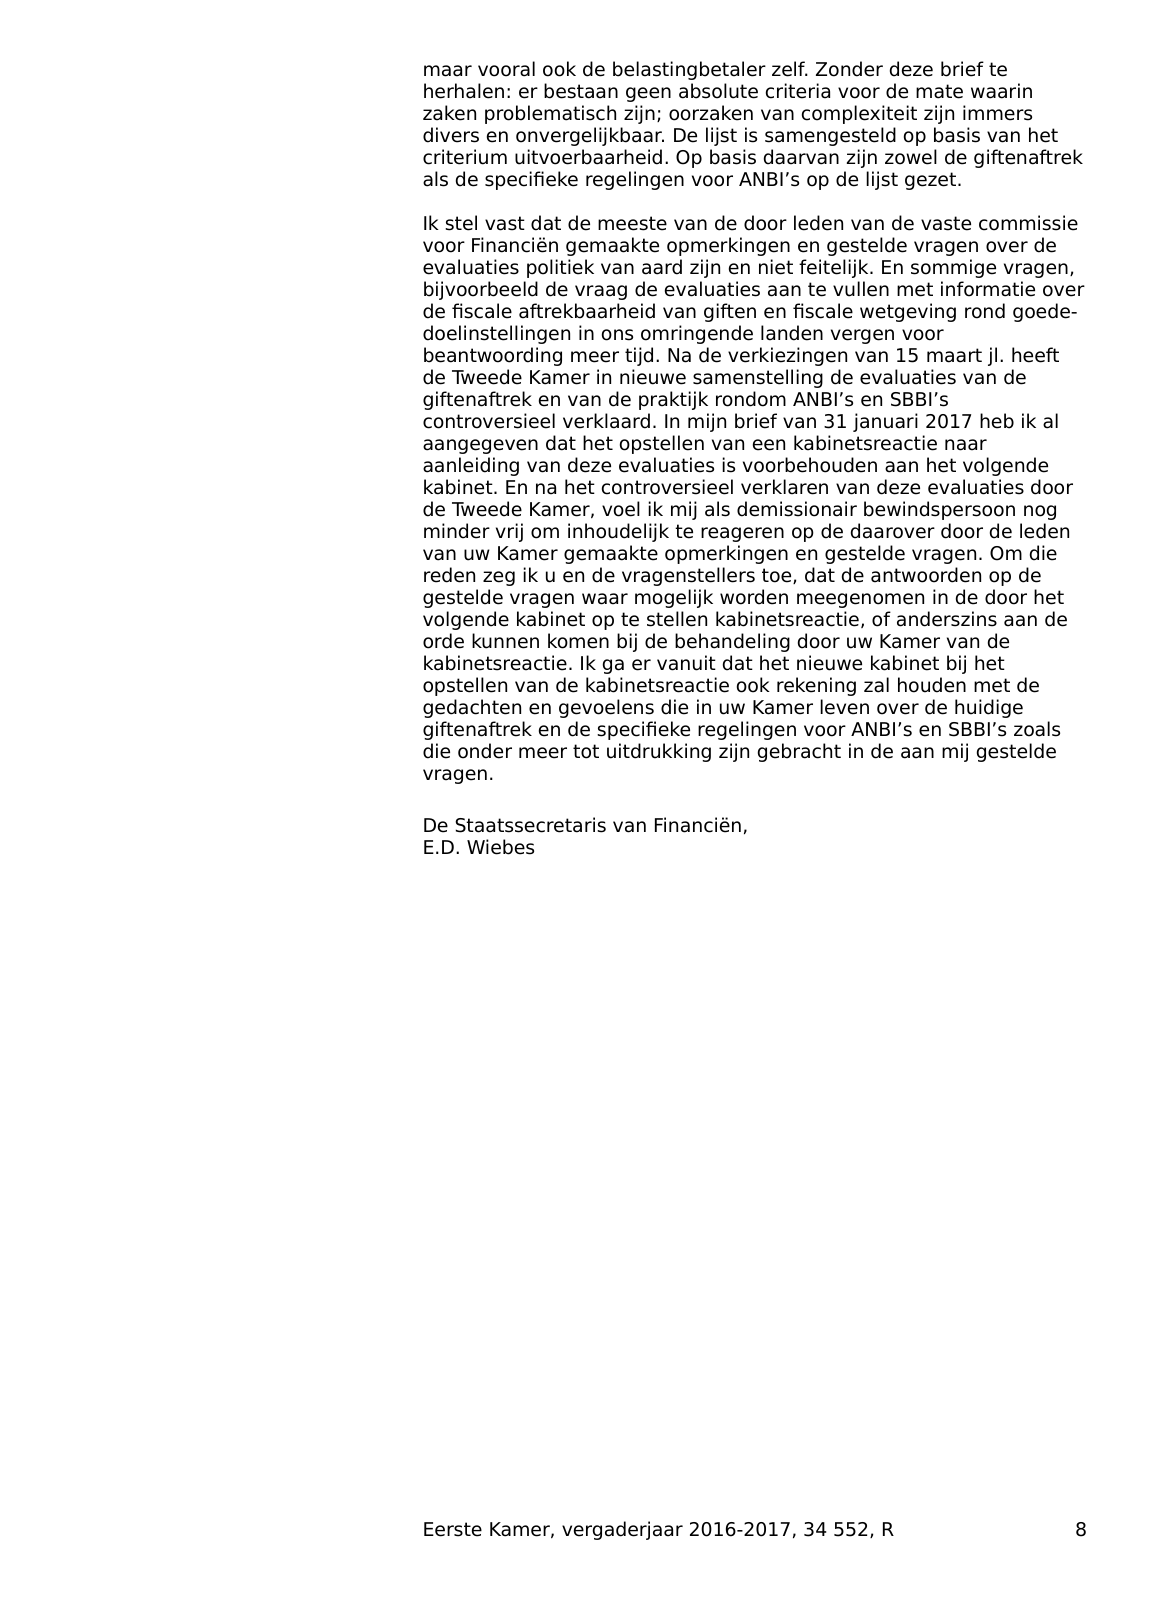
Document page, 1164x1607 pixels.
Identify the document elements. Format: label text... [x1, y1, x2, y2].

text De Staatssecretaris van Financiën, E.D. Wiebes [422, 814, 1087, 858]
text maar vooral ook de belastingbetaler zelf. Zonder deze brief te herhalen: er bestaan geen absolute criteria voor de mate waarin zaken problematisch zijn; oorzaken van complexiteit zijn immers divers en onvergelijkbaar. De lijst is samengesteld op basis van het criterium uitvoerbaarheid. Op basis daarvan zijn zowel de giftenaftrek als de specifieke regelingen voor ANBI’s op de lijst gezet. [422, 59, 1087, 191]
text Ik stel vast dat de meeste van de door leden van de vaste commissie voor Financiën gemaakte opmerkingen en gestelde vragen over de evaluaties politiek van aard zijn en niet feitelijk. En sommige vragen, bijvoorbeeld de vraag de evaluaties aan te vullen met informatie over de fiscale aftrekbaarheid van giften en fiscale wetgeving rond goede-doelinstellingen in ons omringende landen vergen voor beantwoording meer tijd. Na de verkiezingen van 15 maart jl. heeft de Tweede Kamer in nieuwe samenstelling de evaluaties van de giftenaftrek en van de praktijk rondom ANBI’s en SBBI’s controversieel verklaard. In mijn brief van 31 januari 2017 heb ik al aangegeven dat het opstellen van een kabinetsreactie naar aanleiding van deze evaluaties is voorbehouden aan het volgende kabinet. En na het controversieel verklaren van deze evaluaties door de Tweede Kamer, voel ik mij als demissionair bewindspersoon nog minder vrij om inhoudelijk te reageren op de daarover door de leden van uw Kamer gemaakte opmerkingen en gestelde vragen. Om die reden zeg ik u en de vragenstellers toe, dat de antwoorden op de gestelde vragen waar mogelijk worden meegenomen in de door het volgende kabinet op te stellen kabinetsreactie, of anderszins aan de orde kunnen komen bij de behandeling door uw Kamer van de kabinetsreactie. Ik ga er vanuit dat het nieuwe kabinet bij het opstellen van de kabinetsreactie ook rekening zal houden met de gedachten en gevoelens die in uw Kamer leven over de huidige giftenaftrek en de specifieke regelingen voor ANBI’s en SBBI’s zoals die onder meer tot uitdrukking zijn gebracht in de aan mij gestelde vragen. [422, 213, 1087, 784]
